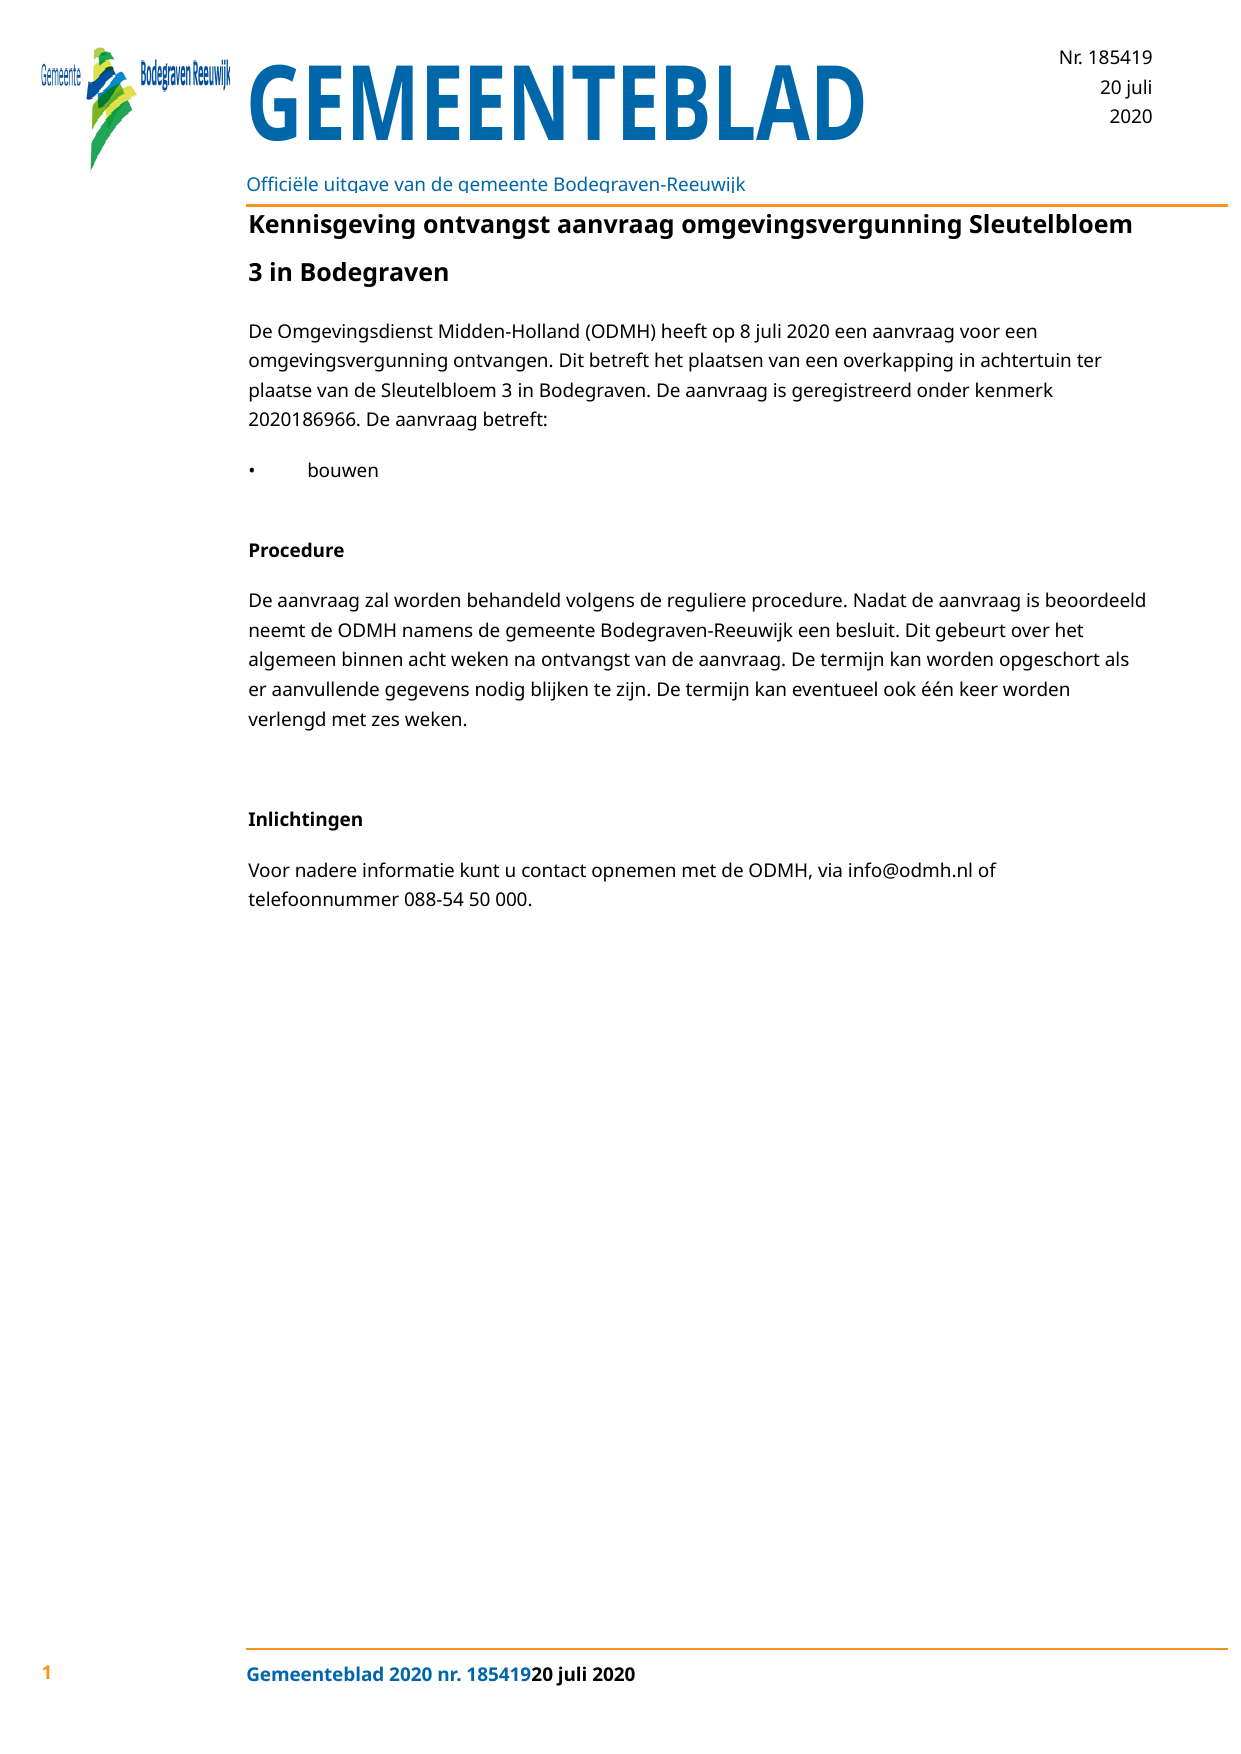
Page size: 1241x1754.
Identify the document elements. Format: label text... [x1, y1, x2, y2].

list bouwen [248, 457, 1152, 483]
text Voor nadere informatie kunt u contact opnemen met de ODMH, via info@odmh.nl of telefoonnummer 088-54 50 000. [248, 857, 1152, 912]
text Kennisgeving ontvangst aanvraag omgevingsvergunning Sleutelbloem 3 in Bodegraven [248, 207, 1152, 288]
picture [41, 47, 231, 172]
text De Omgevingsdienst Midden-Holland (ODMH) heeft op 8 juli 2020 een aanvraag voor een omgevingsvergunning ontvangen. Dit betreft het plaatsen van een overkapping in achtertuin ter plaatse van de Sleutelbloem 3 in Bodegraven. De aanvraag is geregistreerd onder kenmerk 2020186966. De aanvraag betreft: [248, 318, 1152, 432]
text Procedure [248, 537, 1152, 563]
text Inlichtingen [248, 807, 1152, 832]
text De aanvraag zal worden behandeld volgens de reguliere procedure. Nadat de aanvraag is beoordeeld neemt de ODMH namens de gemeente Bodegraven-Reeuwijk een besluit. Dit gebeurt over het algemeen binnen acht weken na ontvangst van de aanvraag. De termijn kan worden opgeschort als er aanvullende gegevens nodig blijken te zijn. De termijn kan eventueel ook één keer worden verlengd met zes weken. [248, 587, 1152, 732]
